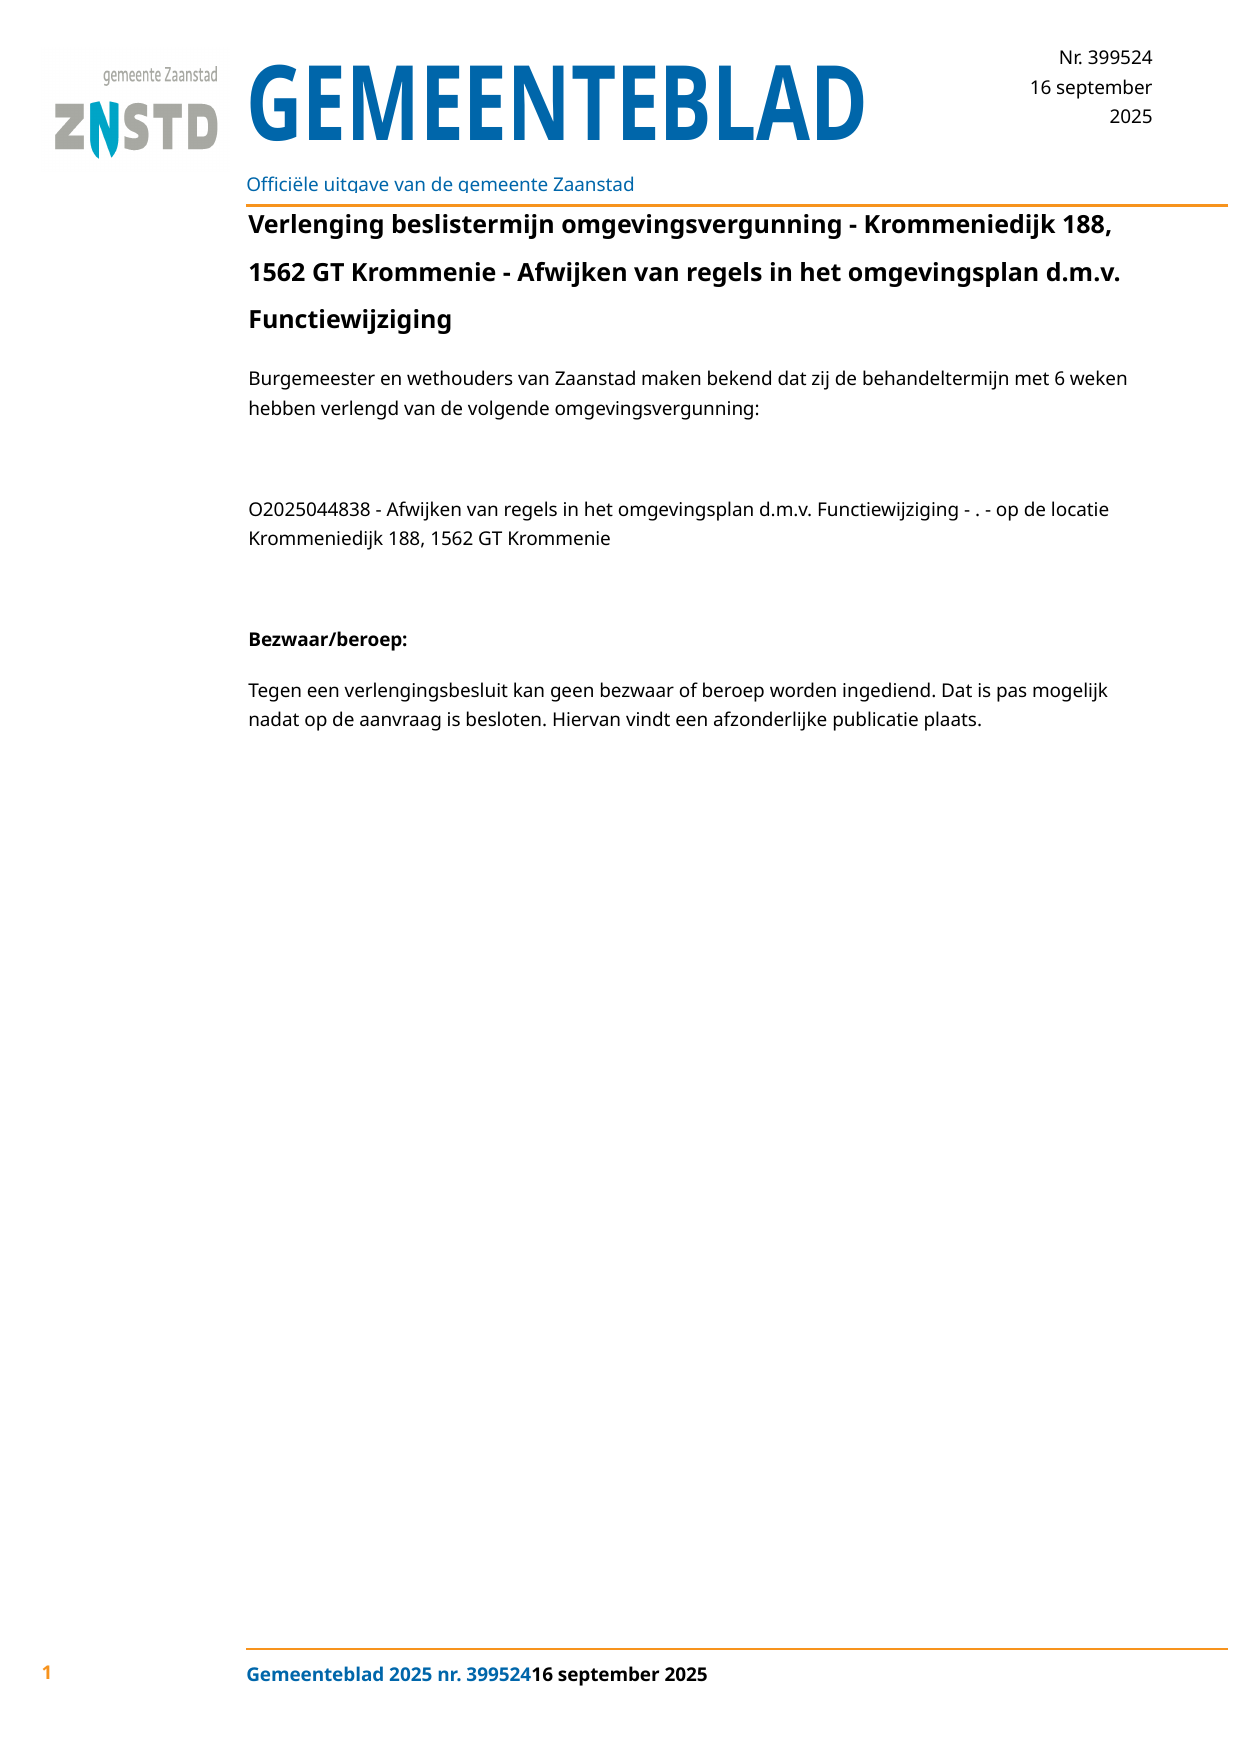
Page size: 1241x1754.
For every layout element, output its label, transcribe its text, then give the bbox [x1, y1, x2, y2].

picture [41, 47, 231, 172]
text O2025044838 - Afwijken van regels in het omgevingsplan d.m.v. Functiewijziging - . - op de locatie Krommeniedijk 188, 1562 GT Krommenie [248, 496, 1152, 551]
text Bezwaar/beroep: [248, 626, 1152, 652]
text Verlenging beslistermijn omgevingsvergunning - Krommeniedijk 188, 1562 GT Krommenie - Afwijken van regels in het omgevingsplan d.m.v. Functiewijziging [248, 207, 1152, 336]
text Burgemeester en wethouders van Zaanstad maken bekend dat zij de behandeltermijn met 6 weken hebben verlengd van de volgende omgevingsvergunning: [248, 366, 1152, 421]
text Tegen een verlengingsbesluit kan geen bezwaar of beroep worden ingediend. Dat is pas mogelijk nadat op de aanvraag is besloten. Hiervan vindt een afzonderlijke publicatie plaats. [248, 677, 1152, 732]
